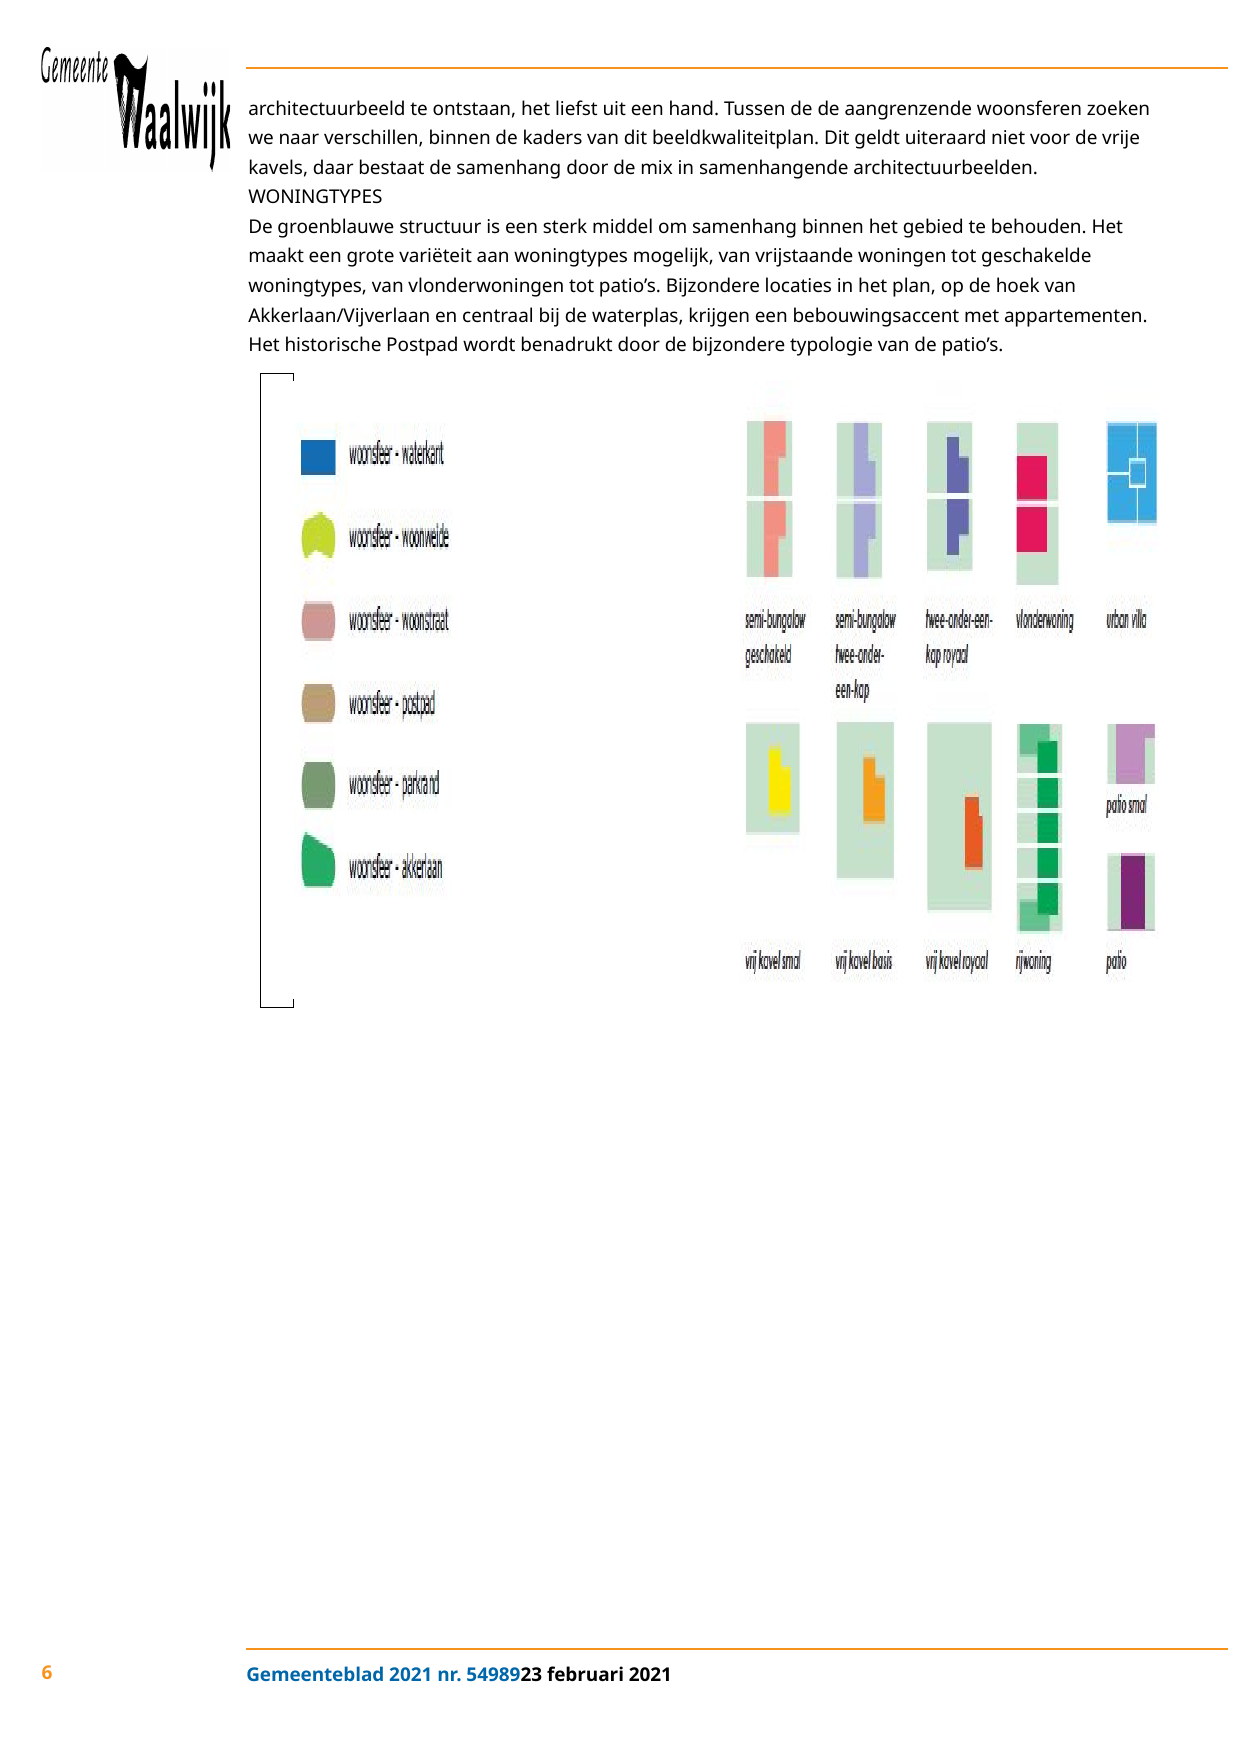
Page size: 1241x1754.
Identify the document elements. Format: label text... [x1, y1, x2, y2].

text architectuurbeeld te ontstaan, het liefst uit een hand. Tussen de de aangrenzende woonsferen zoeken we naar verschillen, binnen de kaders van dit beeldkwaliteitplan. Dit geldt uiteraard niet voor de vrije kavels, daar bestaat de samenhang door de mix in samenhangende architectuurbeelden. [248, 95, 1152, 180]
text De groenblauwe structuur is een sterk middel om samenhang binnen het gebied te behouden. Het maakt een grote variëteit aan woningtypes mogelijk, van vrijstaande woningen tot geschakelde woningtypes, van vlonderwoningen tot patio’s. Bijzondere locaties in het plan, op de hoek van Akkerlaan/Vijverlaan en centraal bij de waterplas, krijgen een bebouwingsaccent met appartementen. Het historische Postpad wordt benadrukt door de bijzondere typologie van de patio’s. [248, 213, 1152, 357]
picture [41, 47, 231, 172]
picture [268, 381, 1173, 999]
text WONINGTYPES [248, 183, 1152, 209]
